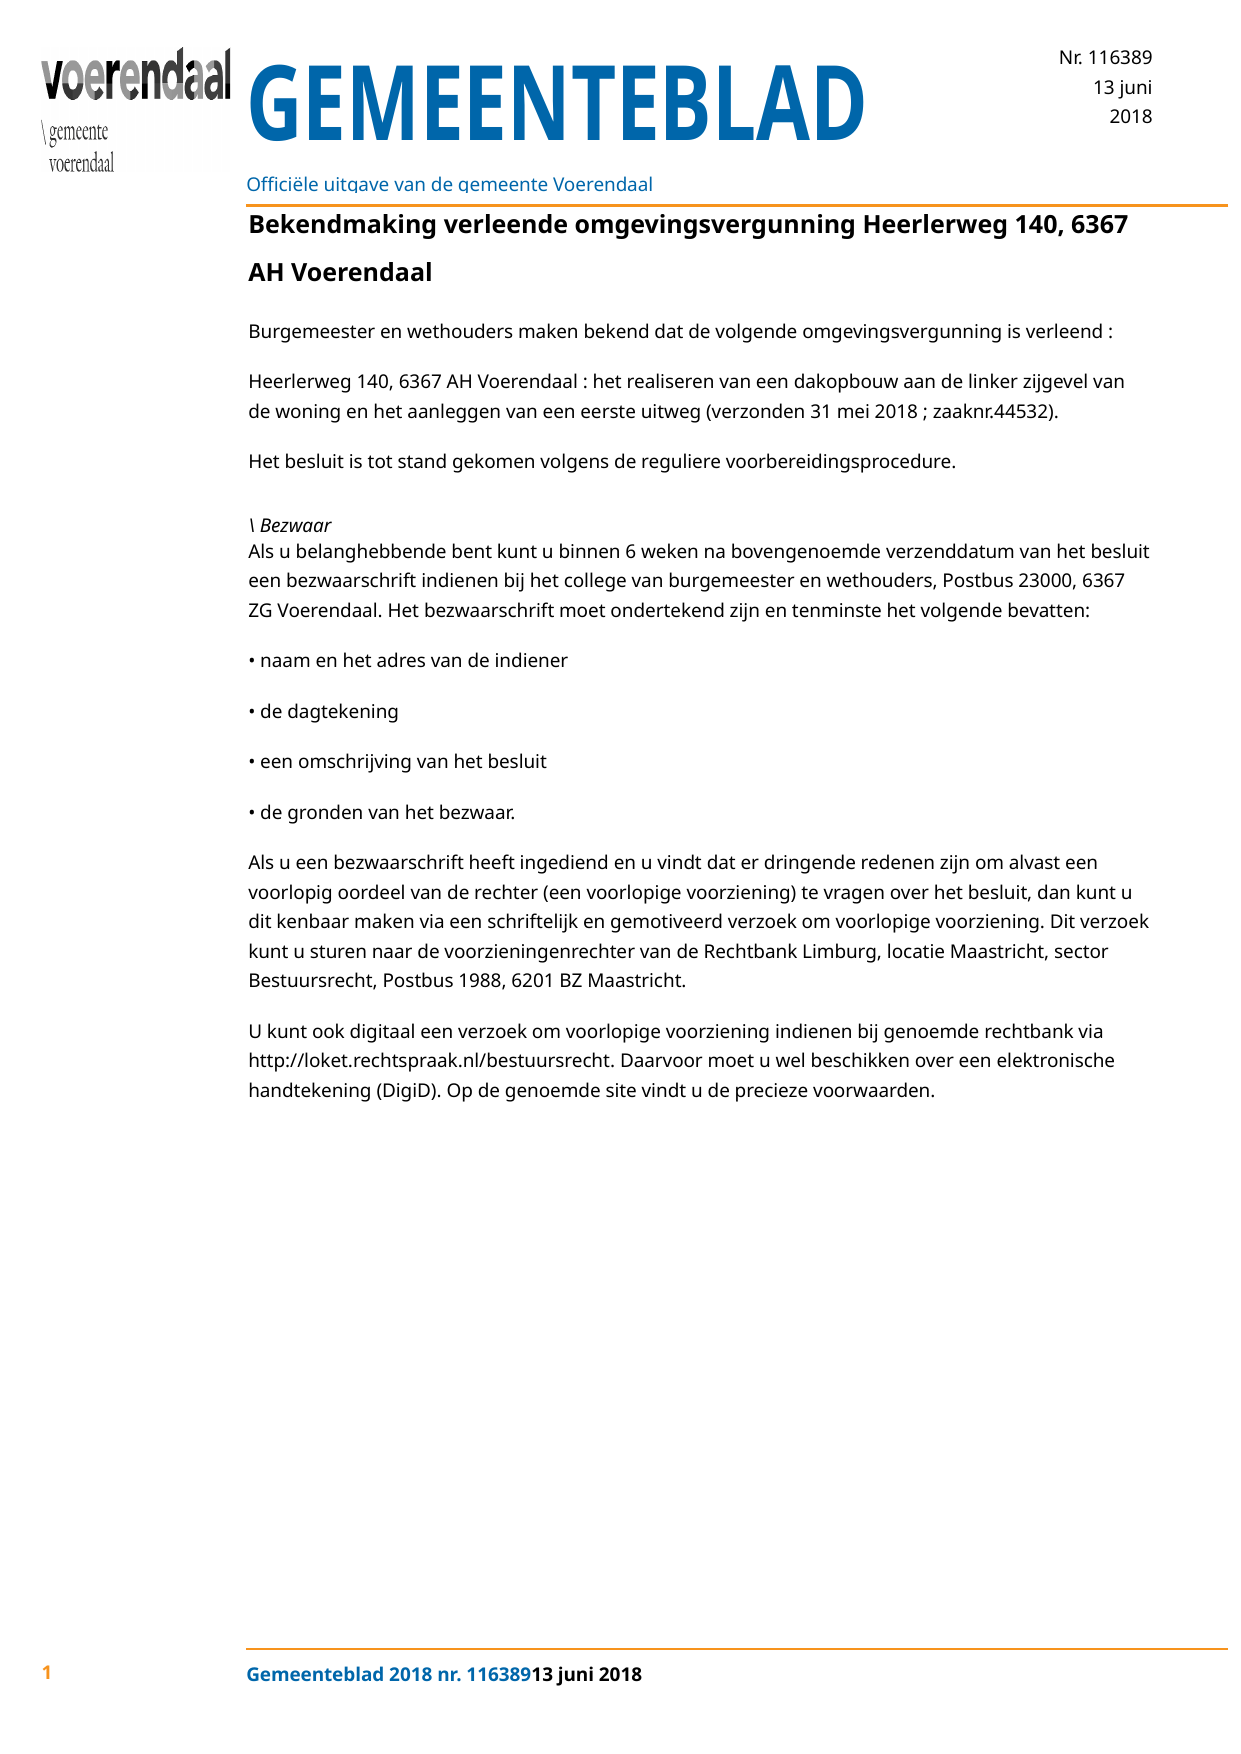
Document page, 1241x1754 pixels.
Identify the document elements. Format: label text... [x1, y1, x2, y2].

text Het besluit is tot stand gekomen volgens de reguliere voorbereidingsprocedure. [248, 448, 1152, 474]
text \ Bezwaar [248, 512, 1152, 538]
text Burgemeester en wethouders maken bekend dat de volgende omgevingsvergunning is verleend : [248, 318, 1152, 344]
text Als u een bezwaarschrift heeft ingediend en u vindt dat er dringende redenen zijn om alvast een voorlopig oordeel van de rechter (een voorlopige voorziening) te vragen over het besluit, dan kunt u dit kenbaar maken via een schriftelijk en gemotiveerd verzoek om voorlopige voorziening. Dit verzoek kunt u sturen naar de voorzieningenrechter van de Rechtbank Limburg, locatie Maastricht, sector Bestuursrecht, Postbus 1988, 6201 BZ Maastricht. [248, 849, 1152, 993]
text • de dagtekening [248, 698, 1152, 724]
text • naam en het adres van de indiener [248, 648, 1152, 673]
text • de gronden van het bezwaar. [248, 799, 1152, 824]
text Bekendmaking verleende omgevingsvergunning Heerlerweg 140, 6367 AH Voerendaal [248, 207, 1152, 288]
text Heerlerweg 140, 6367 AH Voerendaal : het realiseren van een dakopbouw aan de linker zijgevel van de woning en het aanleggen van een eerste uitweg (verzonden 31 mei 2018 ; zaaknr.44532). [248, 368, 1152, 424]
text Als u belanghebbende bent kunt u binnen 6 weken na bovengenoemde verzenddatum van het besluit een bezwaarschrift indienen bij het college van burgemeester en wethouders, Postbus 23000, 6367 ZG Voerendaal. Het bezwaarschrift moet ondertekend zijn en tenminste het volgende bevatten: [248, 538, 1152, 623]
text • een omschrijving van het besluit [248, 748, 1152, 774]
text U kunt ook digitaal een verzoek om voorlopige voorziening indienen bij genoemde rechtbank via http://loket.rechtspraak.nl/bestuursrecht. Daarvoor moet u wel beschikken over een elektronische handtekening (DigiD). Op de genoemde site vindt u de precieze voorwaarden. [248, 1018, 1152, 1103]
picture [41, 47, 231, 172]
